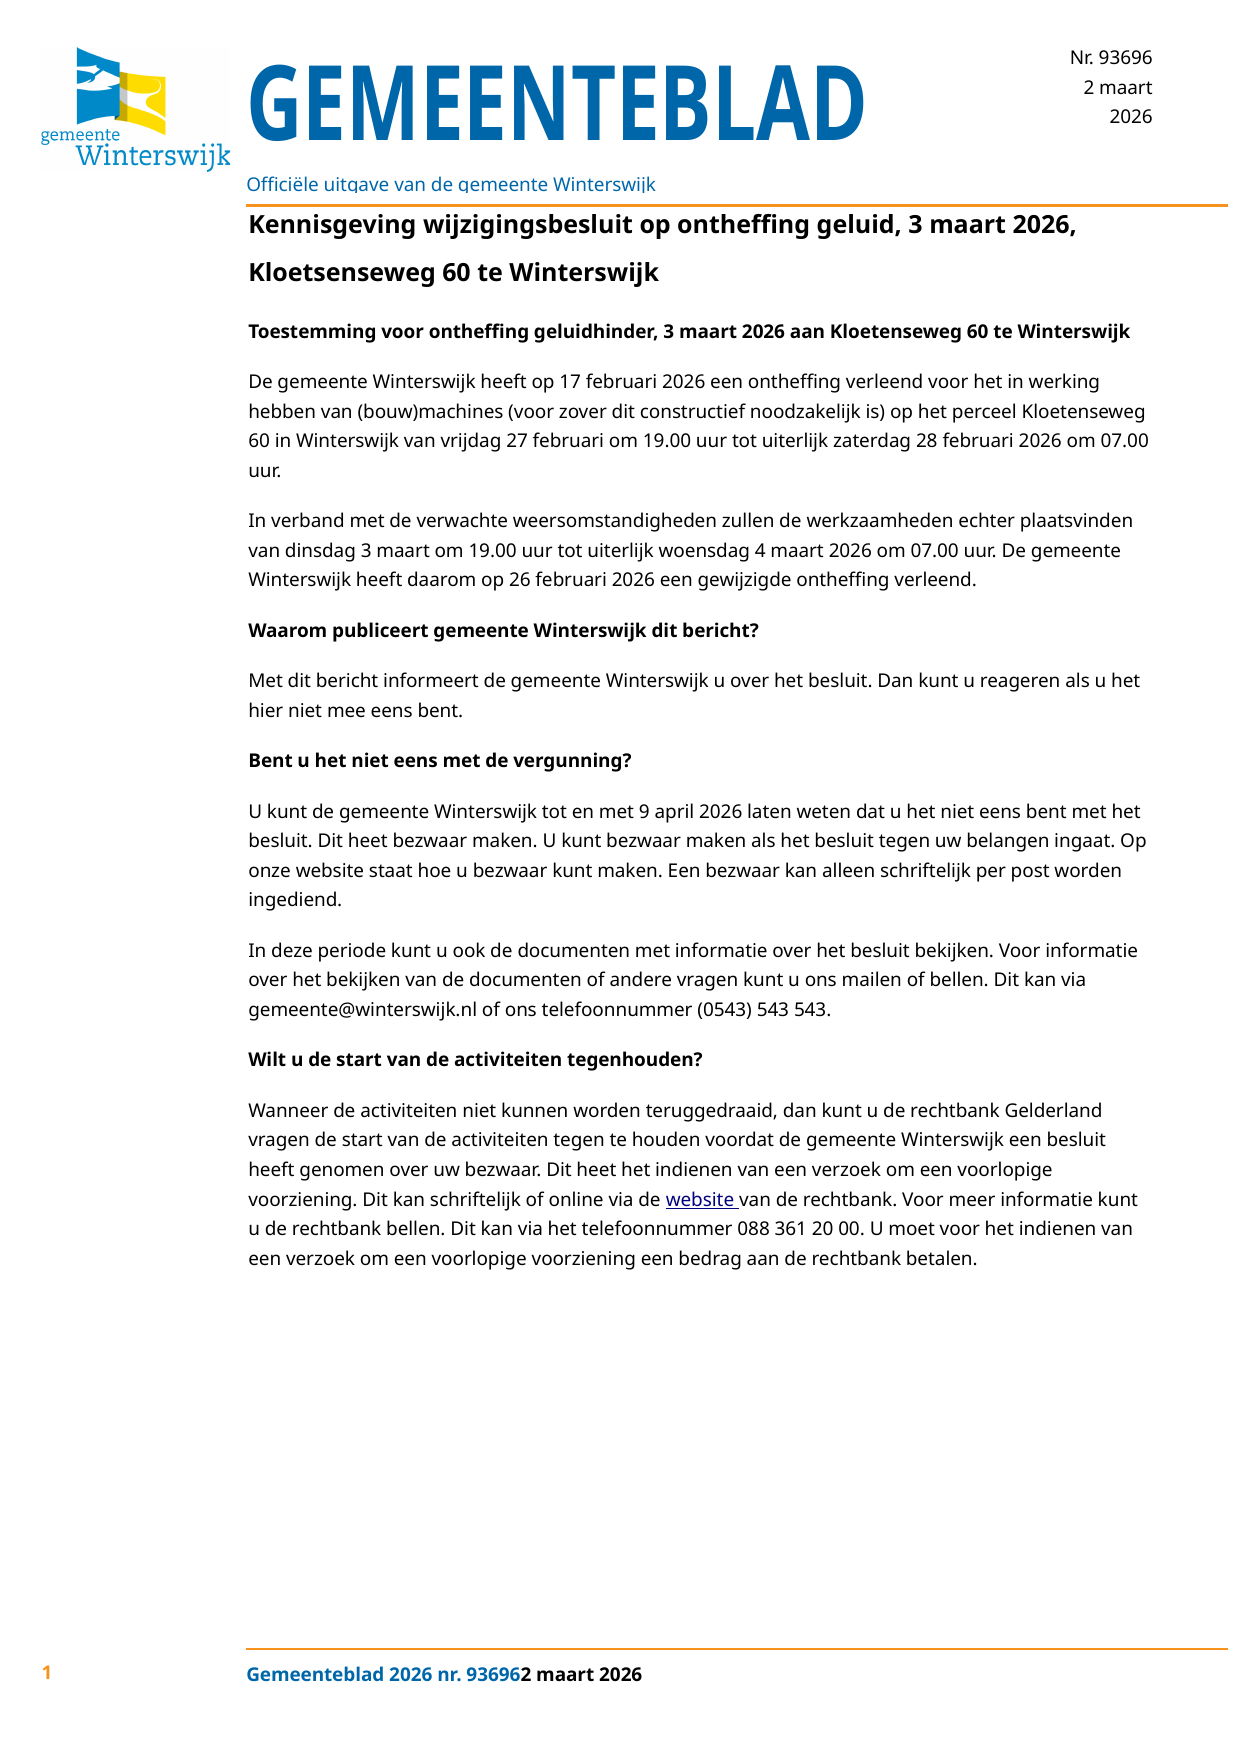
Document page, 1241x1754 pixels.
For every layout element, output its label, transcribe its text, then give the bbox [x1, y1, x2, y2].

text Met dit bericht informeert de gemeente Winterswijk u over het besluit. Dan kunt u reageren als u het hier niet mee eens bent. [248, 667, 1152, 723]
text Waarom publiceert gemeente Winterswijk dit bericht? [248, 617, 1152, 643]
text Toestemming voor ontheffing geluidhinder, 3 maart 2026 aan Kloetenseweg 60 te Winterswijk [248, 318, 1152, 344]
text De gemeente Winterswijk heeft op 17 februari 2026 een ontheffing verleend voor het in werking hebben van (bouw)machines (voor zover dit constructief noodzakelijk is) op het perceel Kloetenseweg 60 in Winterswijk van vrijdag 27 februari om 19.00 uur tot uiterlijk zaterdag 28 februari 2026 om 07.00 uur. [248, 368, 1152, 483]
picture [41, 47, 231, 172]
picture [225, 153, 231, 162]
text In deze periode kunt u ook de documenten met informatie over het besluit bekijken. Voor informatie over het bekijken van de documenten of andere vragen kunt u ons mailen of bellen. Dit kan via gemeente@winterswijk.nl of ons telefoonnummer (0543) 543 543. [248, 937, 1152, 1022]
text Kennisgeving wijzigingsbesluit op ontheffing geluid, 3 maart 2026, Kloetsenseweg 60 te Winterswijk [248, 207, 1152, 288]
text Bent u het niet eens met de vergunning? [248, 747, 1152, 773]
text In verband met de verwachte weersomstandigheden zullen de werkzaamheden echter plaatsvinden van dinsdag 3 maart om 19.00 uur tot uiterlijk woensdag 4 maart 2026 om 07.00 uur. De gemeente Winterswijk heeft daarom op 26 februari 2026 een gewijzigde ontheffing verleend. [248, 507, 1152, 592]
text Wanneer de activiteiten niet kunnen worden teruggedraaid, dan kunt u de rechtbank Gelderland vragen de start van de activiteiten tegen te houden voordat de gemeente Winterswijk een besluit heeft genomen over uw bezwaar. Dit heet het indienen van een verzoek om een voorlopige voorziening. Dit kan schriftelijk of online via de website van de rechtbank. Voor meer informatie kunt u de rechtbank bellen. Dit kan via het telefoonnummer 088 361 20 00. U moet voor het indienen van een verzoek om een voorlopige voorziening een bedrag aan de rechtbank betalen. [248, 1097, 1152, 1271]
text U kunt de gemeente Winterswijk tot en met 9 april 2026 laten weten dat u het niet eens bent met het besluit. Dit heet bezwaar maken. U kunt bezwaar maken als het besluit tegen uw belangen ingaat. Op onze website staat hoe u bezwaar kunt maken. Een bezwaar kan alleen schriftelijk per post worden ingediend. [248, 798, 1152, 912]
text Wilt u de start van de activiteiten tegenhouden? [248, 1047, 1152, 1072]
